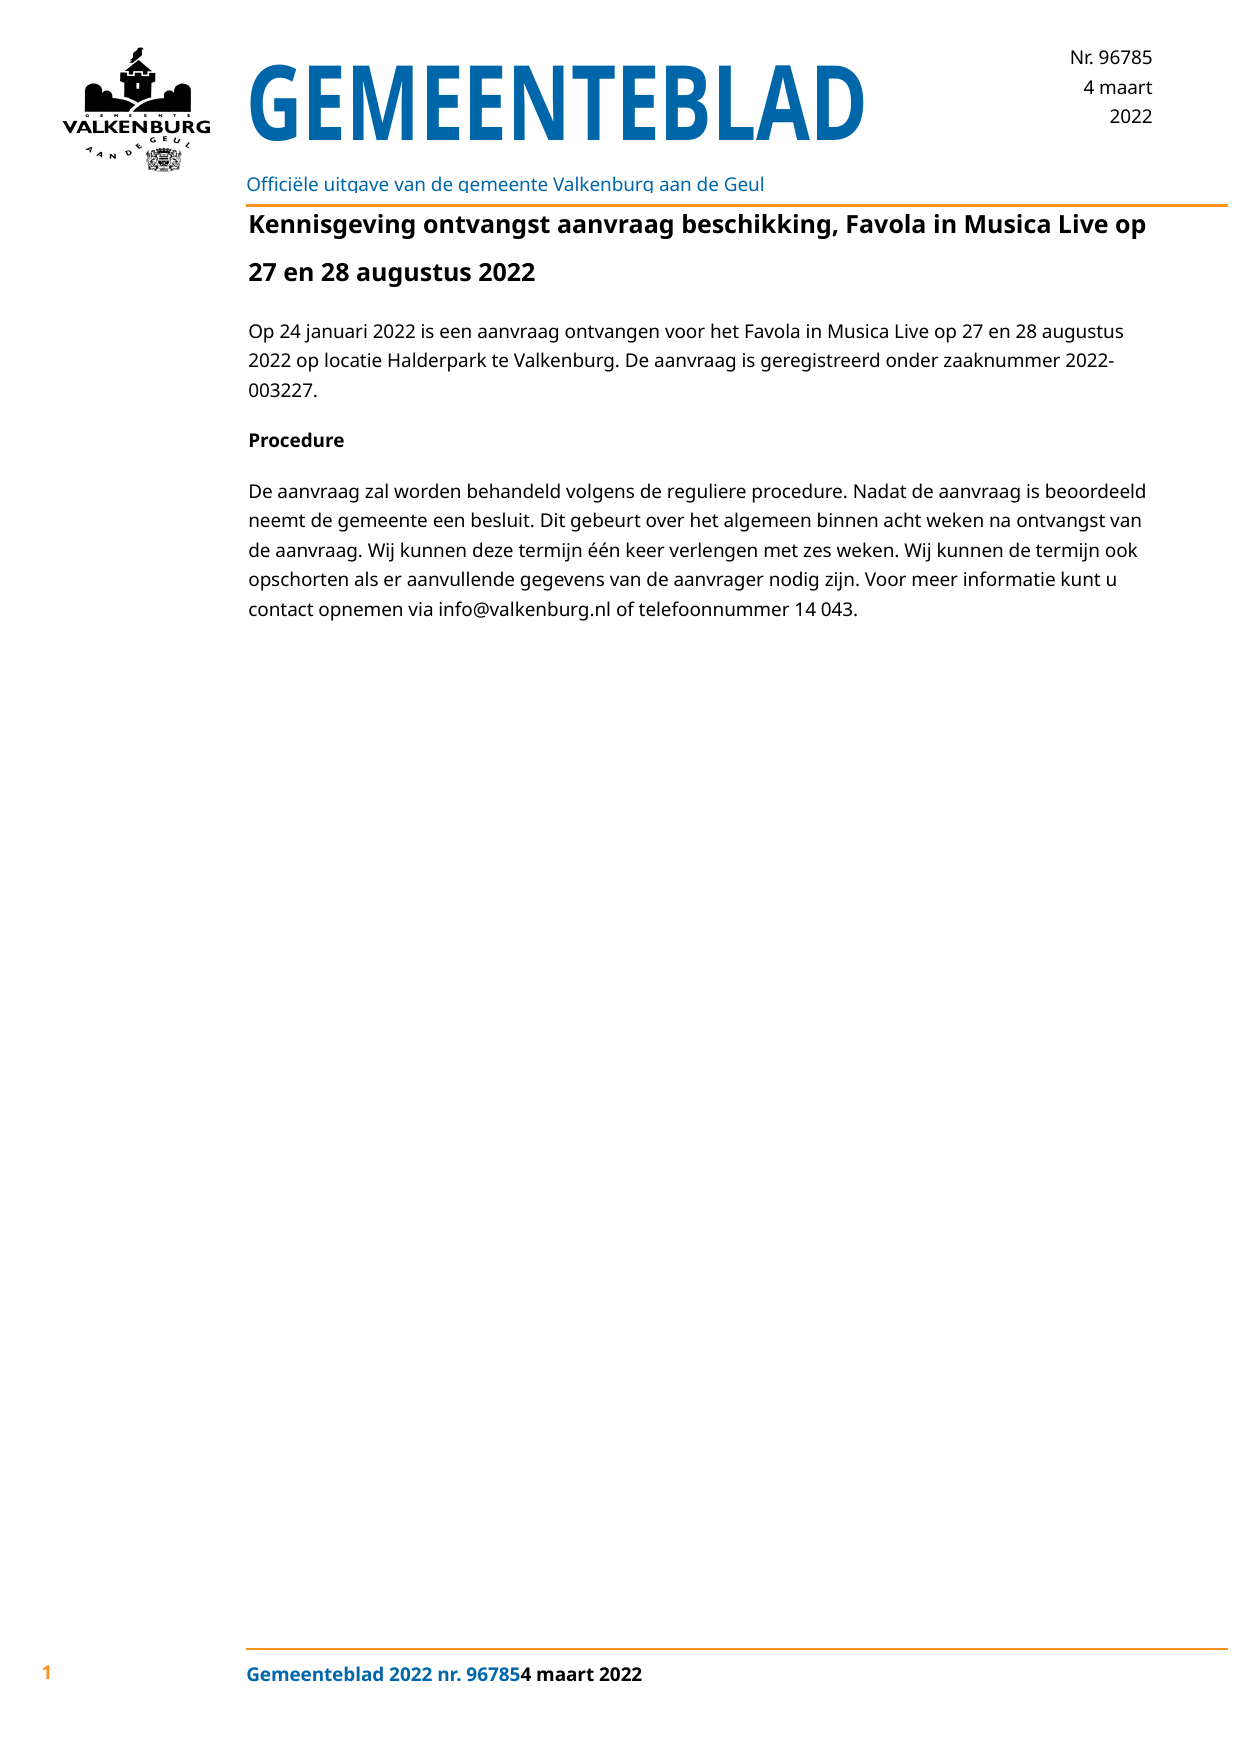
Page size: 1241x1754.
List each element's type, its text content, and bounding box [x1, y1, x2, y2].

text Kennisgeving ontvangst aanvraag beschikking, Favola in Musica Live op 27 en 28 augustus 2022 [248, 207, 1152, 288]
picture [41, 47, 231, 172]
text De aanvraag zal worden behandeld volgens de reguliere procedure. Nadat de aanvraag is beoordeeld neemt de gemeente een besluit. Dit gebeurt over het algemeen binnen acht weken na ontvangst van de aanvraag. Wij kunnen deze termijn één keer verlengen met zes weken. Wij kunnen de termijn ook opschorten als er aanvullende gegevens van de aanvrager nodig zijn. Voor meer informatie kunt u contact opnemen via info@valkenburg.nl of telefoonnummer 14 043. [248, 478, 1152, 622]
text Op 24 januari 2022 is een aanvraag ontvangen voor het Favola in Musica Live op 27 en 28 augustus 2022 op locatie Halderpark te Valkenburg. De aanvraag is geregistreerd onder zaaknummer 2022-003227. [248, 318, 1152, 403]
text Procedure [248, 427, 1152, 453]
